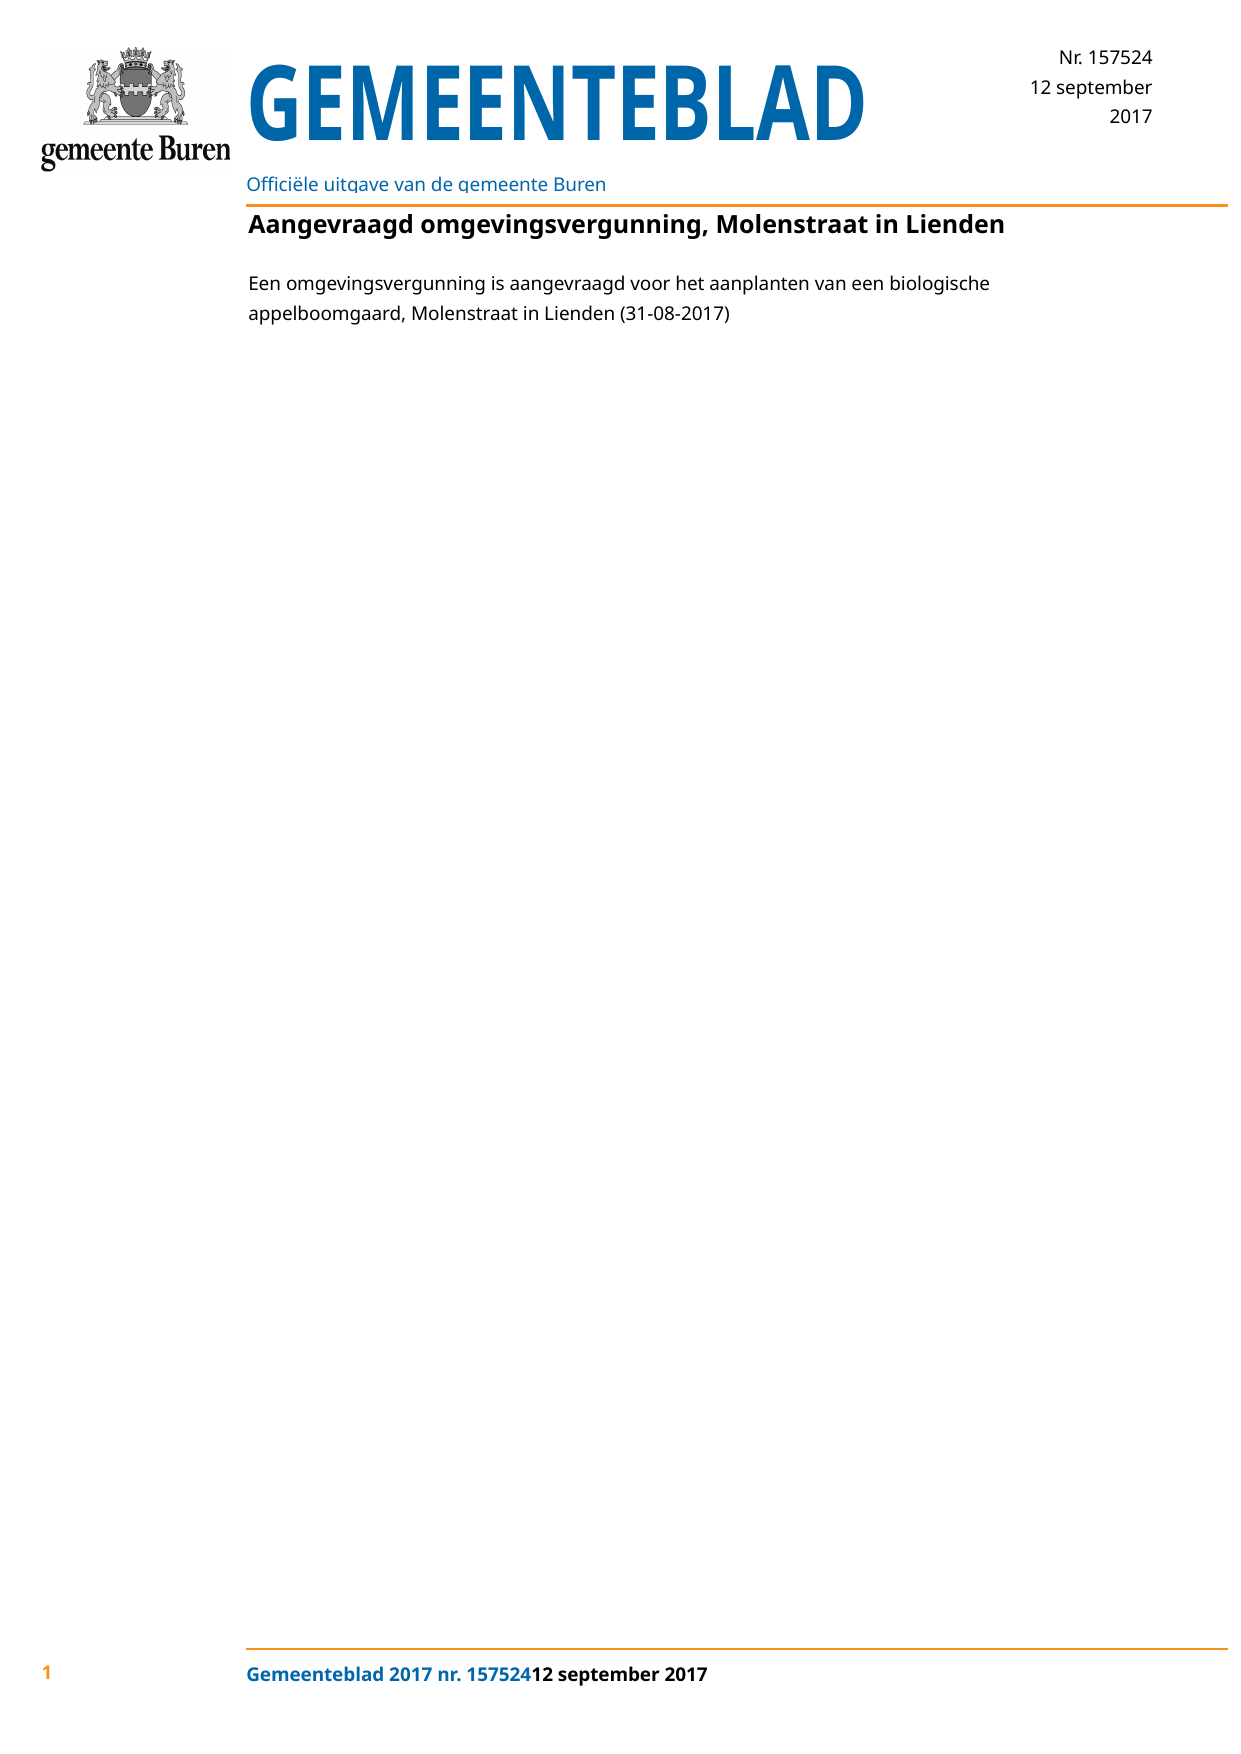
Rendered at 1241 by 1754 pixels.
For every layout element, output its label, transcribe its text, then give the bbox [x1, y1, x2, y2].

picture [41, 47, 231, 172]
text Aangevraagd omgevingsvergunning, Molenstraat in Lienden [248, 207, 1152, 241]
text Een omgevingsvergunning is aangevraagd voor het aanplanten van een biologische appelboomgaard, Molenstraat in Lienden (31-08-2017) [248, 270, 1152, 326]
